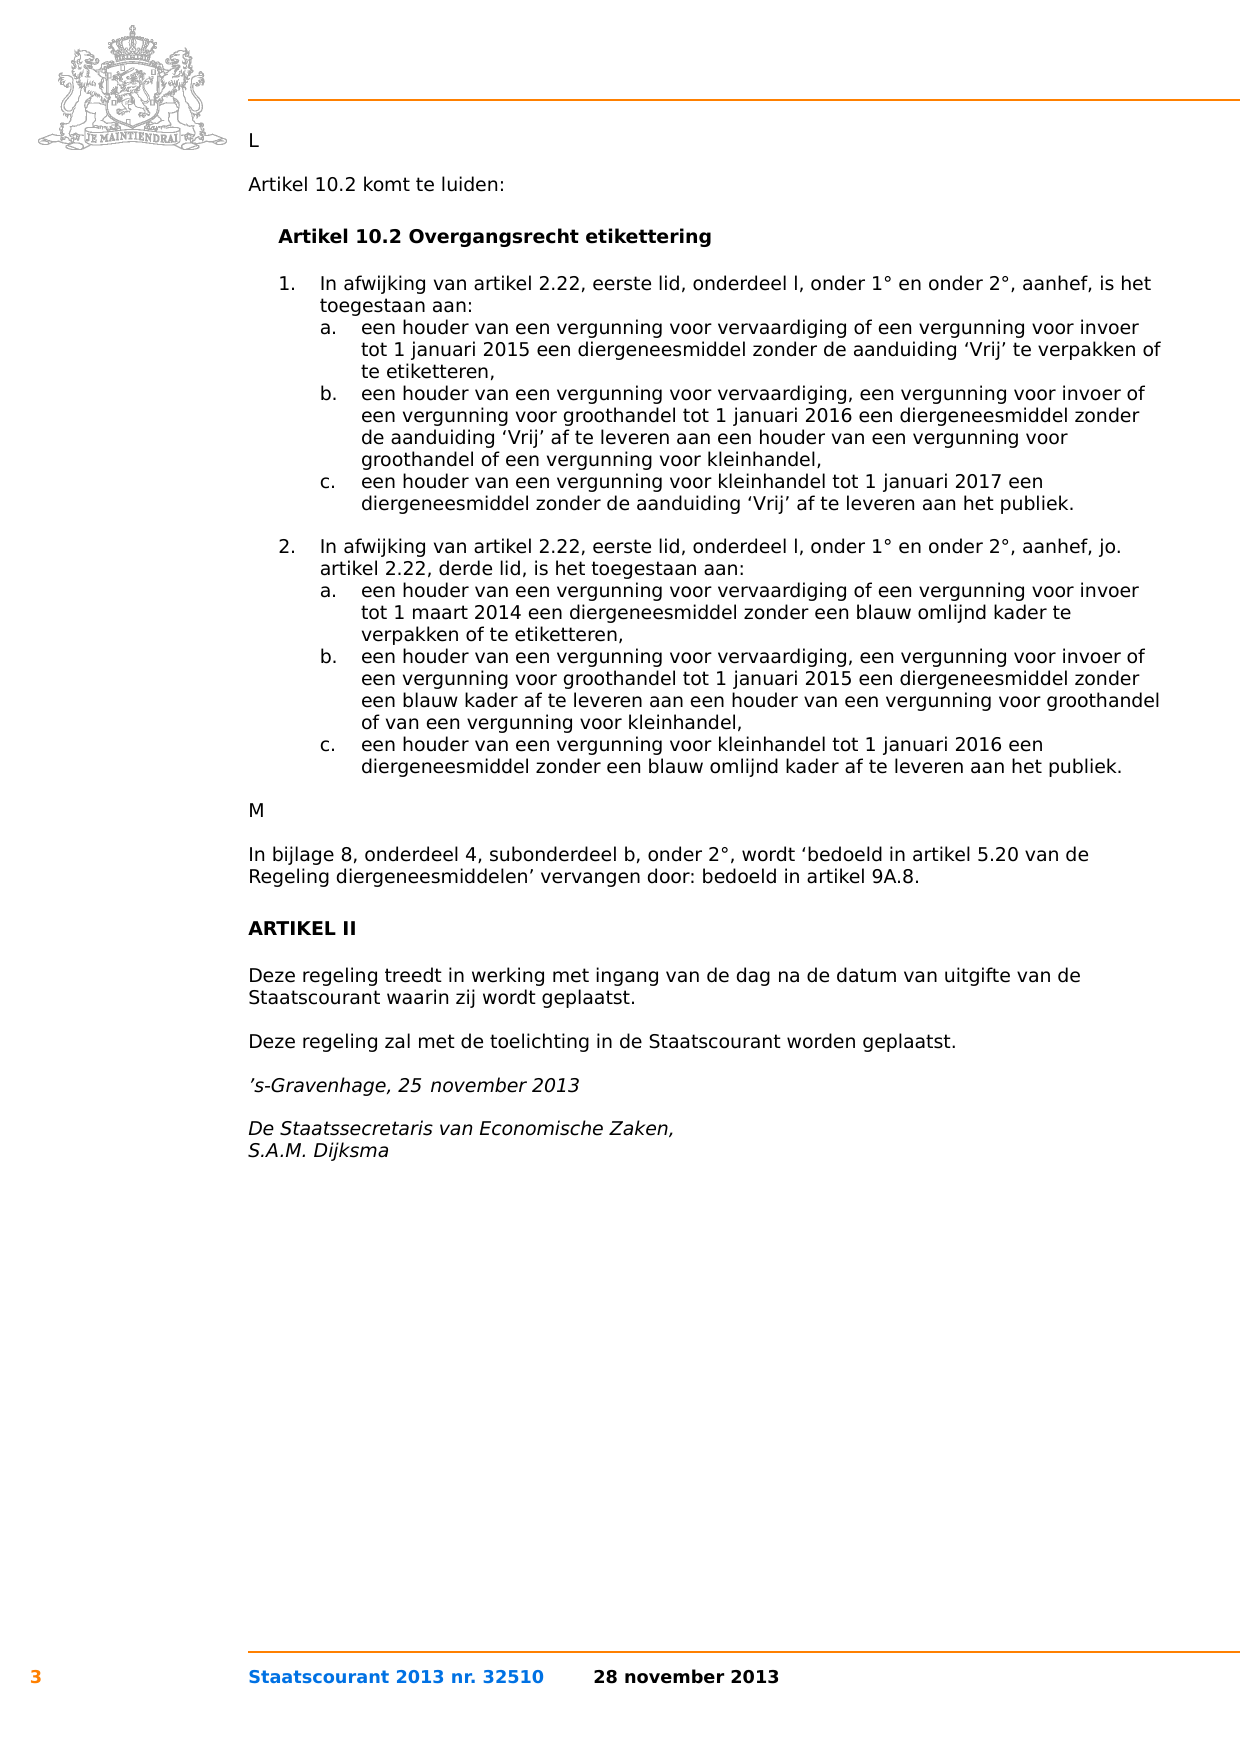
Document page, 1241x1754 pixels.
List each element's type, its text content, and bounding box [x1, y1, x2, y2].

text 2. In afwijking van artikel 2.22, eerste lid, onderdeel l, onder 1° en onder 2°, aanhef, jo. artikel 2.22, derde lid, is het toegestaan aan: [278, 536, 1163, 580]
text In bijlage 8, onderdeel 4, subonderdeel b, onder 2°, wordt ‘bedoeld in artikel 5.20 van de Regeling diergeneesmiddelen’ vervangen door: bedoeld in artikel 9A.8. [248, 844, 1163, 888]
text a. een houder van een vergunning voor vervaardiging of een vergunning voor invoer tot 1 maart 2014 een diergeneesmiddel zonder een blauw omlijnd kader te verpakken of te etiketteren, [319, 580, 1163, 646]
picture [38, 25, 227, 150]
text b. een houder van een vergunning voor vervaardiging, een vergunning voor invoer of een vergunning voor groothandel tot 1 januari 2016 een diergeneesmiddel zonder de aanduiding ‘Vrij’ af te leveren aan een houder van een vergunning voor groothandel of een vergunning voor kleinhandel, [319, 383, 1163, 471]
text b. een houder van een vergunning voor vervaardiging, een vergunning voor invoer of een vergunning voor groothandel tot 1 januari 2015 een diergeneesmiddel zonder een blauw kader af te leveren aan een houder van een vergunning voor groothandel of van een vergunning voor kleinhandel, [319, 646, 1163, 734]
subtitle ARTIKEL II [248, 918, 1163, 940]
text Deze regeling zal met de toelichting in de Staatscourant worden geplaatst. [248, 1031, 1163, 1053]
text L [248, 130, 1163, 152]
text Deze regeling treedt in werking met ingang van de dag na de datum van uitgifte van de Staatscourant waarin zij wordt geplaatst. [248, 965, 1163, 1009]
subtitle Artikel 10.2 Overgangsrecht etikettering [278, 226, 1163, 248]
text c. een houder van een vergunning voor kleinhandel tot 1 januari 2016 een diergeneesmiddel zonder een blauw omlijnd kader af te leveren aan het publiek. [319, 734, 1163, 778]
text De Staatssecretaris van Economische Zaken, S.A.M. Dijksma [248, 1118, 1163, 1162]
text c. een houder van een vergunning voor kleinhandel tot 1 januari 2017 een diergeneesmiddel zonder de aanduiding ‘Vrij’ af te leveren aan het publiek. [319, 471, 1163, 514]
text ’s-Gravenhage, 25 november 2013 [248, 1074, 1163, 1096]
text M [248, 800, 1163, 822]
text Artikel 10.2 komt te luiden: [248, 174, 1163, 196]
text a. een houder van een vergunning voor vervaardiging of een vergunning voor invoer tot 1 januari 2015 een diergeneesmiddel zonder de aanduiding ‘Vrij’ te verpakken of te etiketteren, [319, 317, 1163, 383]
text 1. In afwijking van artikel 2.22, eerste lid, onderdeel l, onder 1° en onder 2°, aanhef, is het toegestaan aan: [278, 273, 1163, 317]
